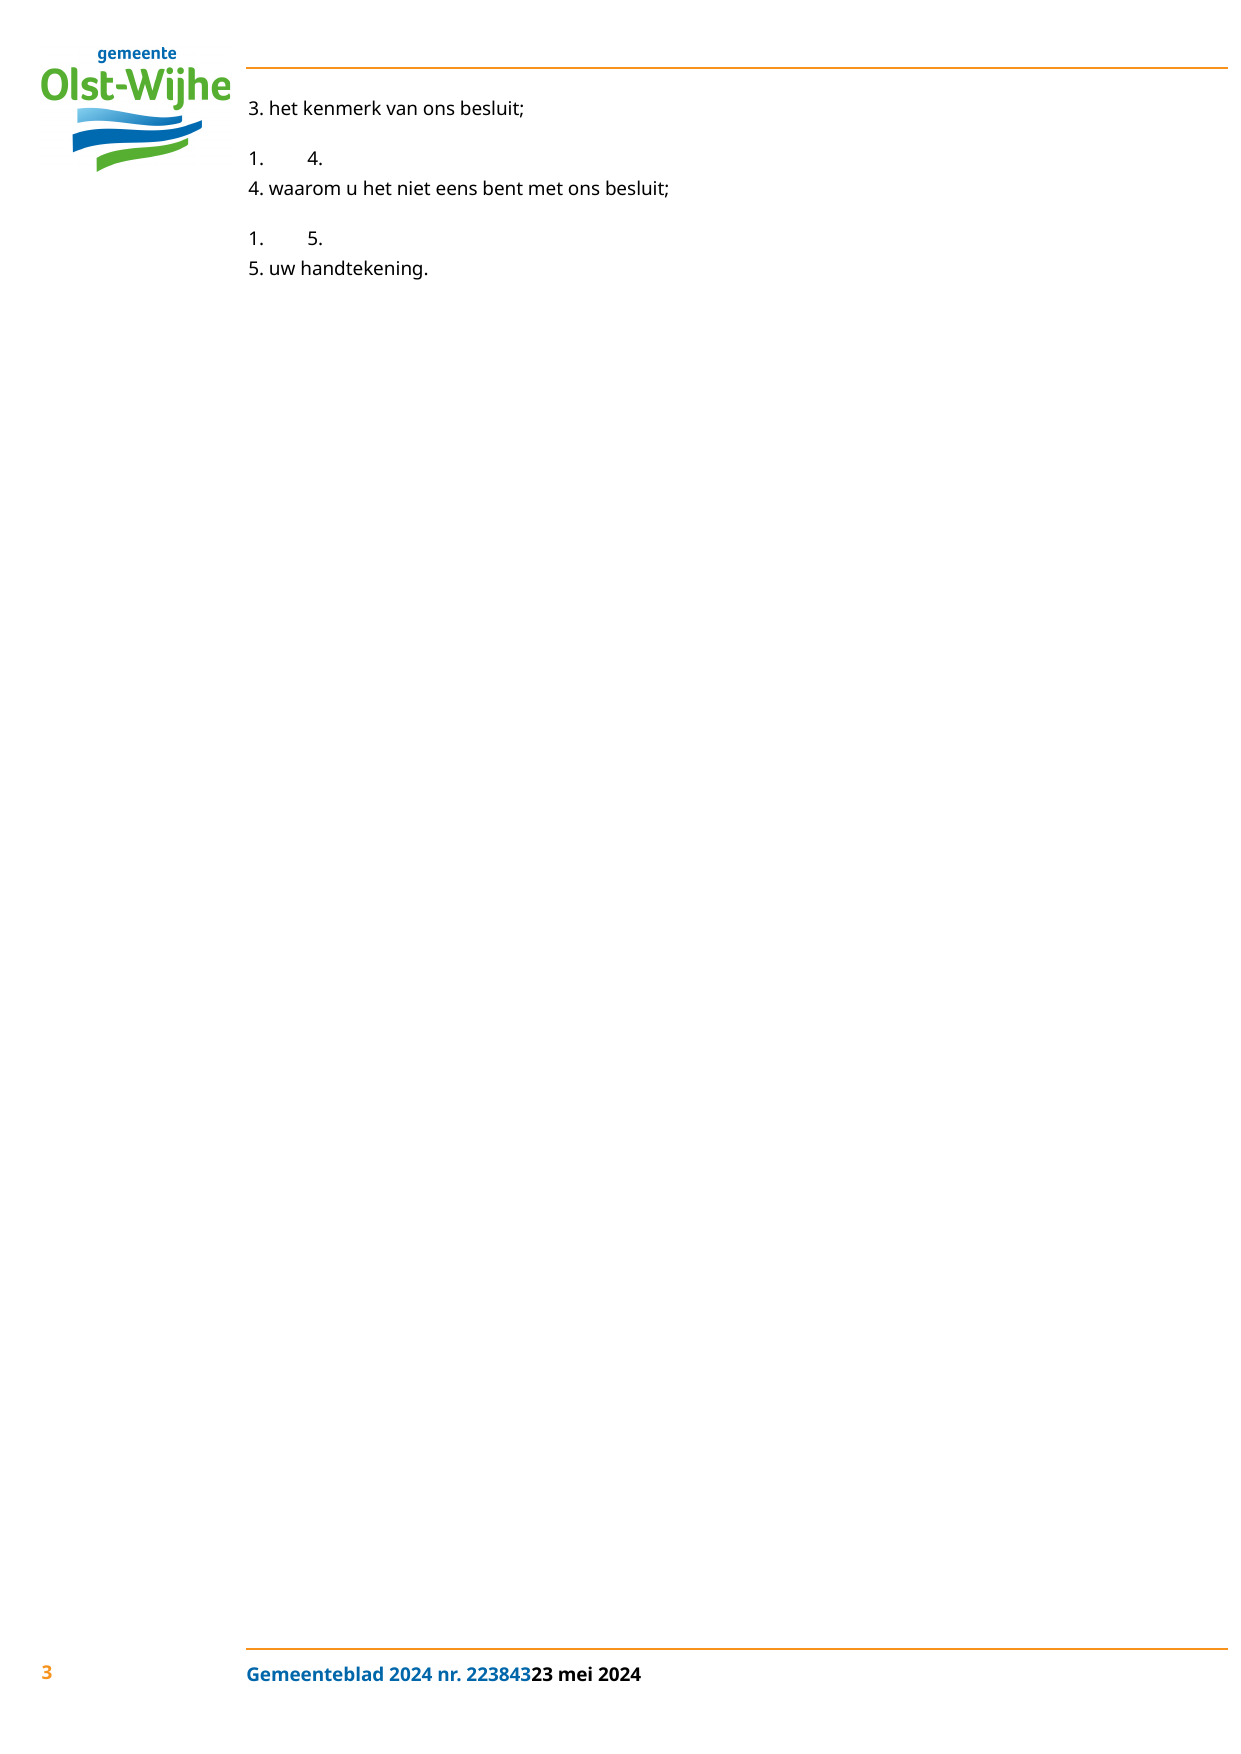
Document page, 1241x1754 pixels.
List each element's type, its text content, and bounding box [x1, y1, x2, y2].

text 4. waarom u het niet eens bent met ons besluit; [248, 175, 1152, 201]
picture [41, 47, 231, 172]
text 3. het kenmerk van ons besluit; [248, 95, 1152, 121]
list 4. [248, 145, 1152, 171]
text 5. uw handtekening. [248, 255, 1152, 281]
list 5. [248, 225, 1152, 251]
